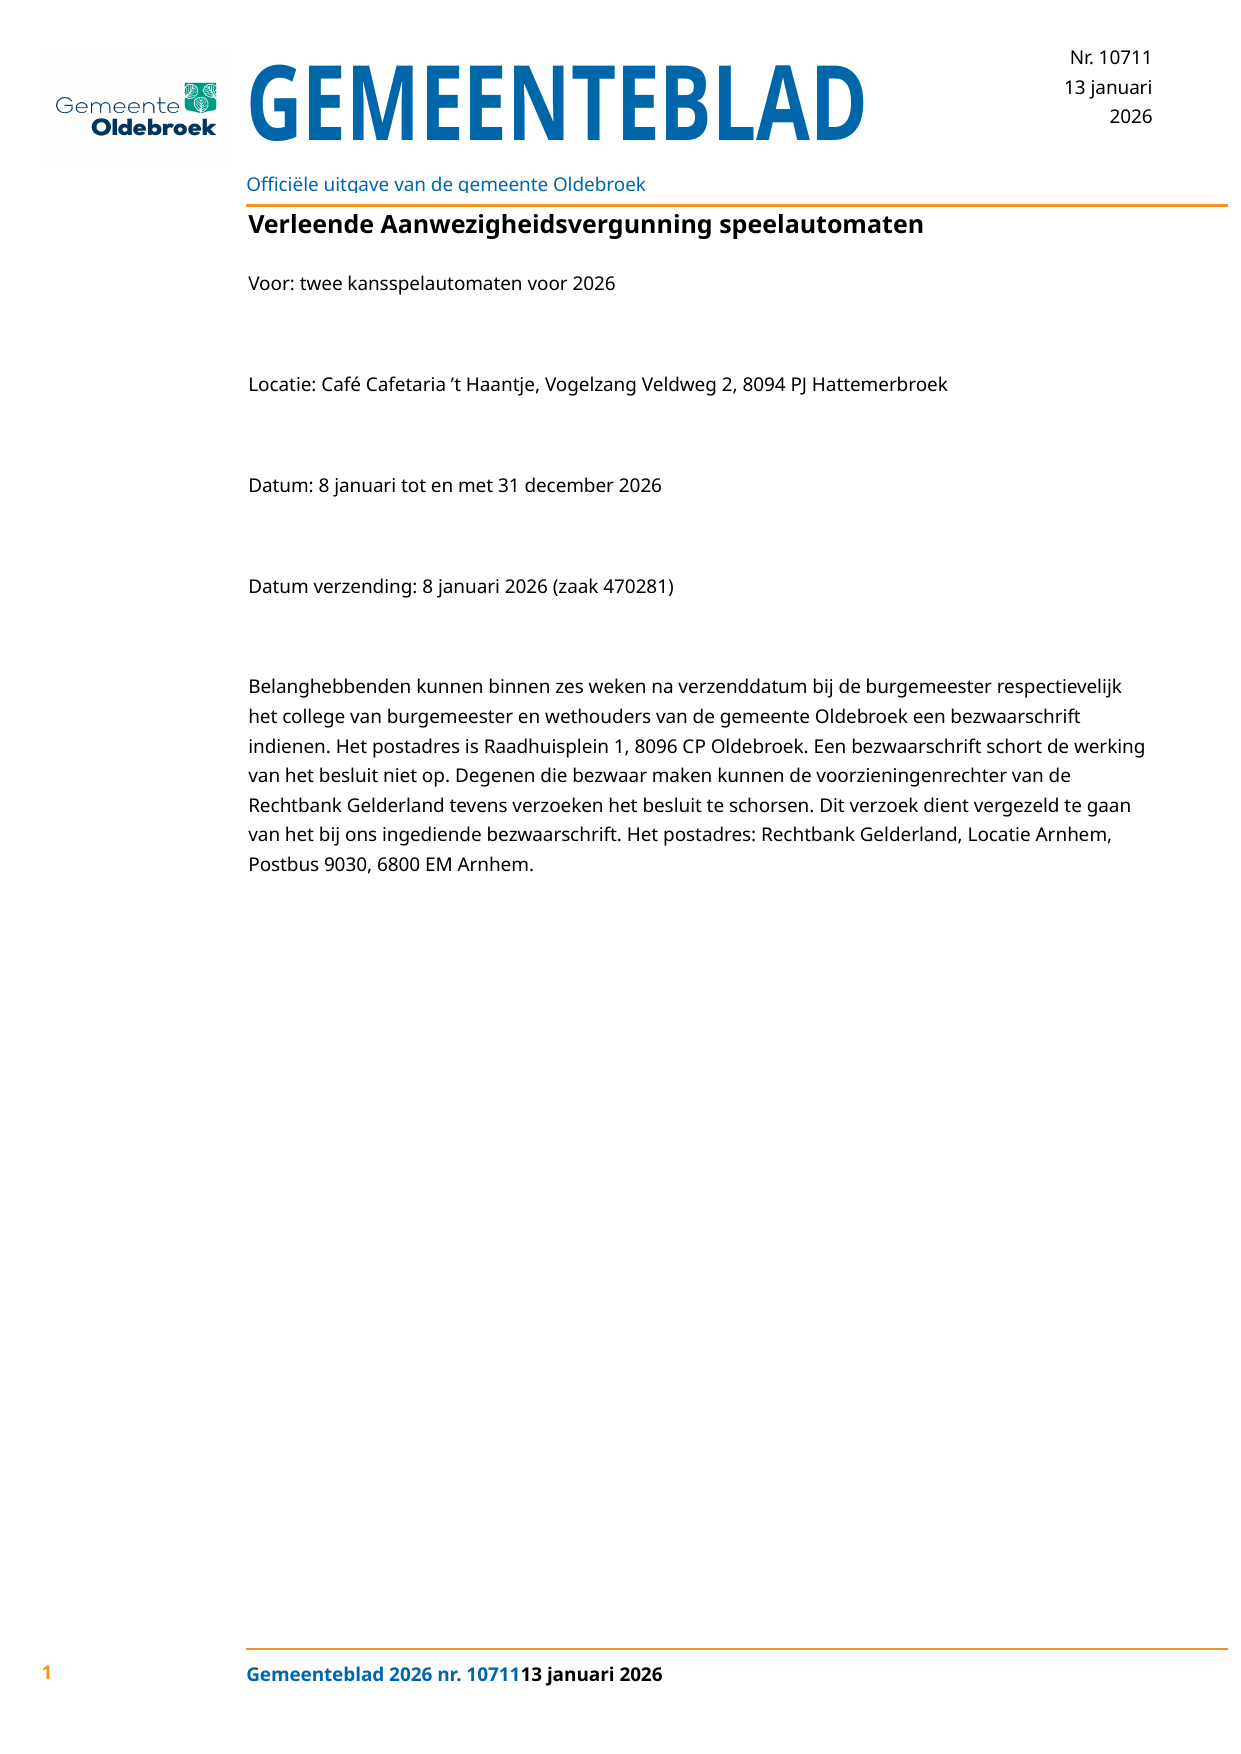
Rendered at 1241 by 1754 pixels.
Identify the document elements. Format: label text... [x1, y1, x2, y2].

text Verleende Aanwezigheidsvergunning speelautomaten [248, 207, 1152, 241]
text Datum: 8 januari tot en met 31 december 2026 [248, 472, 1152, 498]
text Locatie: Café Cafetaria ’t Haantje, Vogelzang Veldweg 2, 8094 PJ Hattemerbroek [248, 371, 1152, 397]
picture [41, 47, 231, 172]
text Datum verzending: 8 januari 2026 (zaak 470281) [248, 573, 1152, 598]
text Voor: twee kansspelautomaten voor 2026 [248, 270, 1152, 296]
text Belanghebbenden kunnen binnen zes weken na verzenddatum bij de burgemeester respectievelijk het college van burgemeester en wethouders van de gemeente Oldebroek een bezwaarschrift indienen. Het postadres is Raadhuisplein 1, 8096 CP Oldebroek. Een bezwaarschrift schort de werking van het besluit niet op. Degenen die bezwaar maken kunnen de voorzieningenrechter van de Rechtbank Gelderland tevens verzoeken het besluit te schorsen. Dit verzoek dient vergezeld te gaan van het bij ons ingediende bezwaarschrift. Het postadres: Rechtbank Gelderland, Locatie Arnhem, Postbus 9030, 6800 EM Arnhem. [248, 674, 1152, 877]
